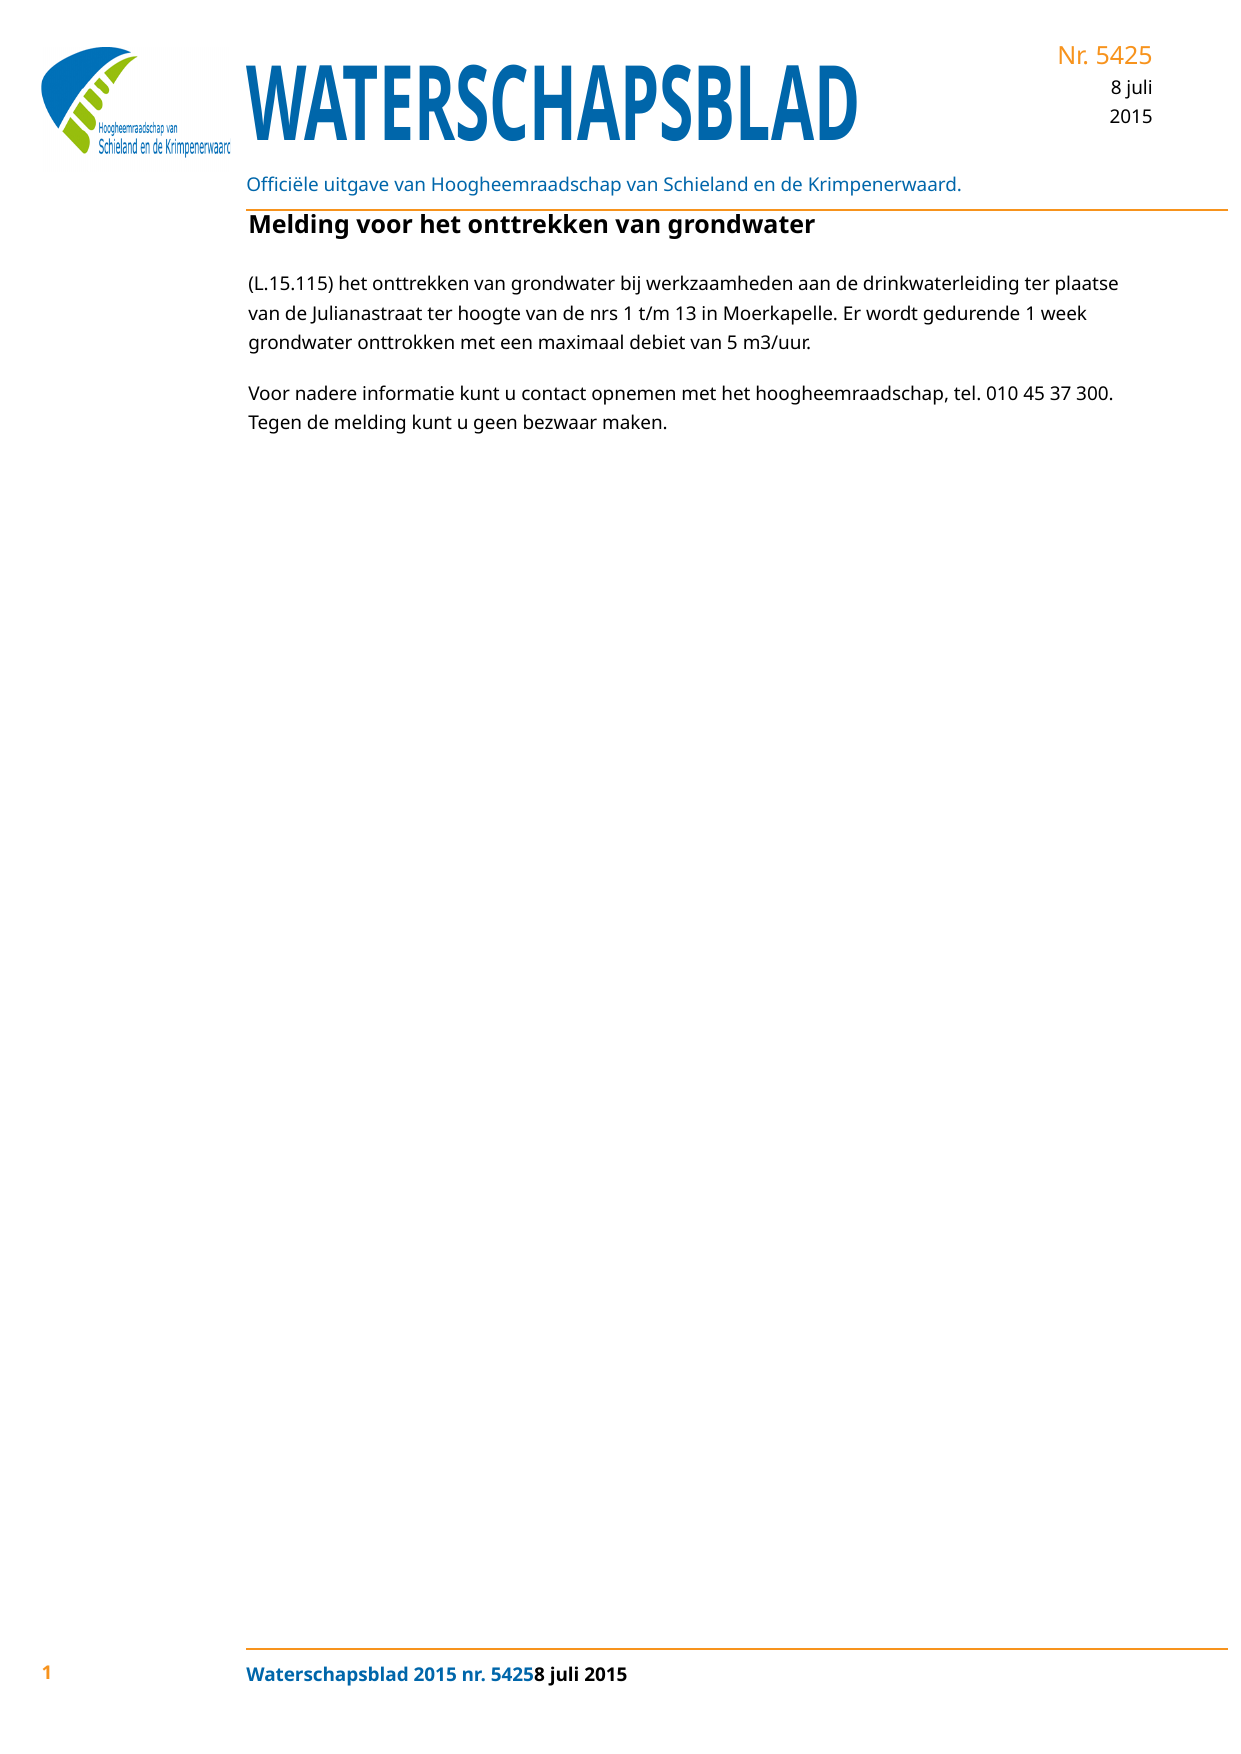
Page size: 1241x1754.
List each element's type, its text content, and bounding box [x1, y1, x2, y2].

text Melding voor het onttrekken van grondwater [248, 211, 1152, 241]
picture [41, 47, 231, 172]
text (L.15.115) het onttrekken van grondwater bij werkzaamheden aan de drinkwaterleiding ter plaatse van de Julianastraat ter hoogte van de nrs 1 t/m 13 in Moerkapelle. Er wordt gedurende 1 week grondwater onttrokken met een maximaal debiet van 5 m3/uur. [248, 270, 1152, 355]
text Voor nadere informatie kunt u contact opnemen met het hoogheemraadschap, tel. 010 45 37 300. Tegen de melding kunt u geen bezwaar maken. [248, 380, 1152, 435]
